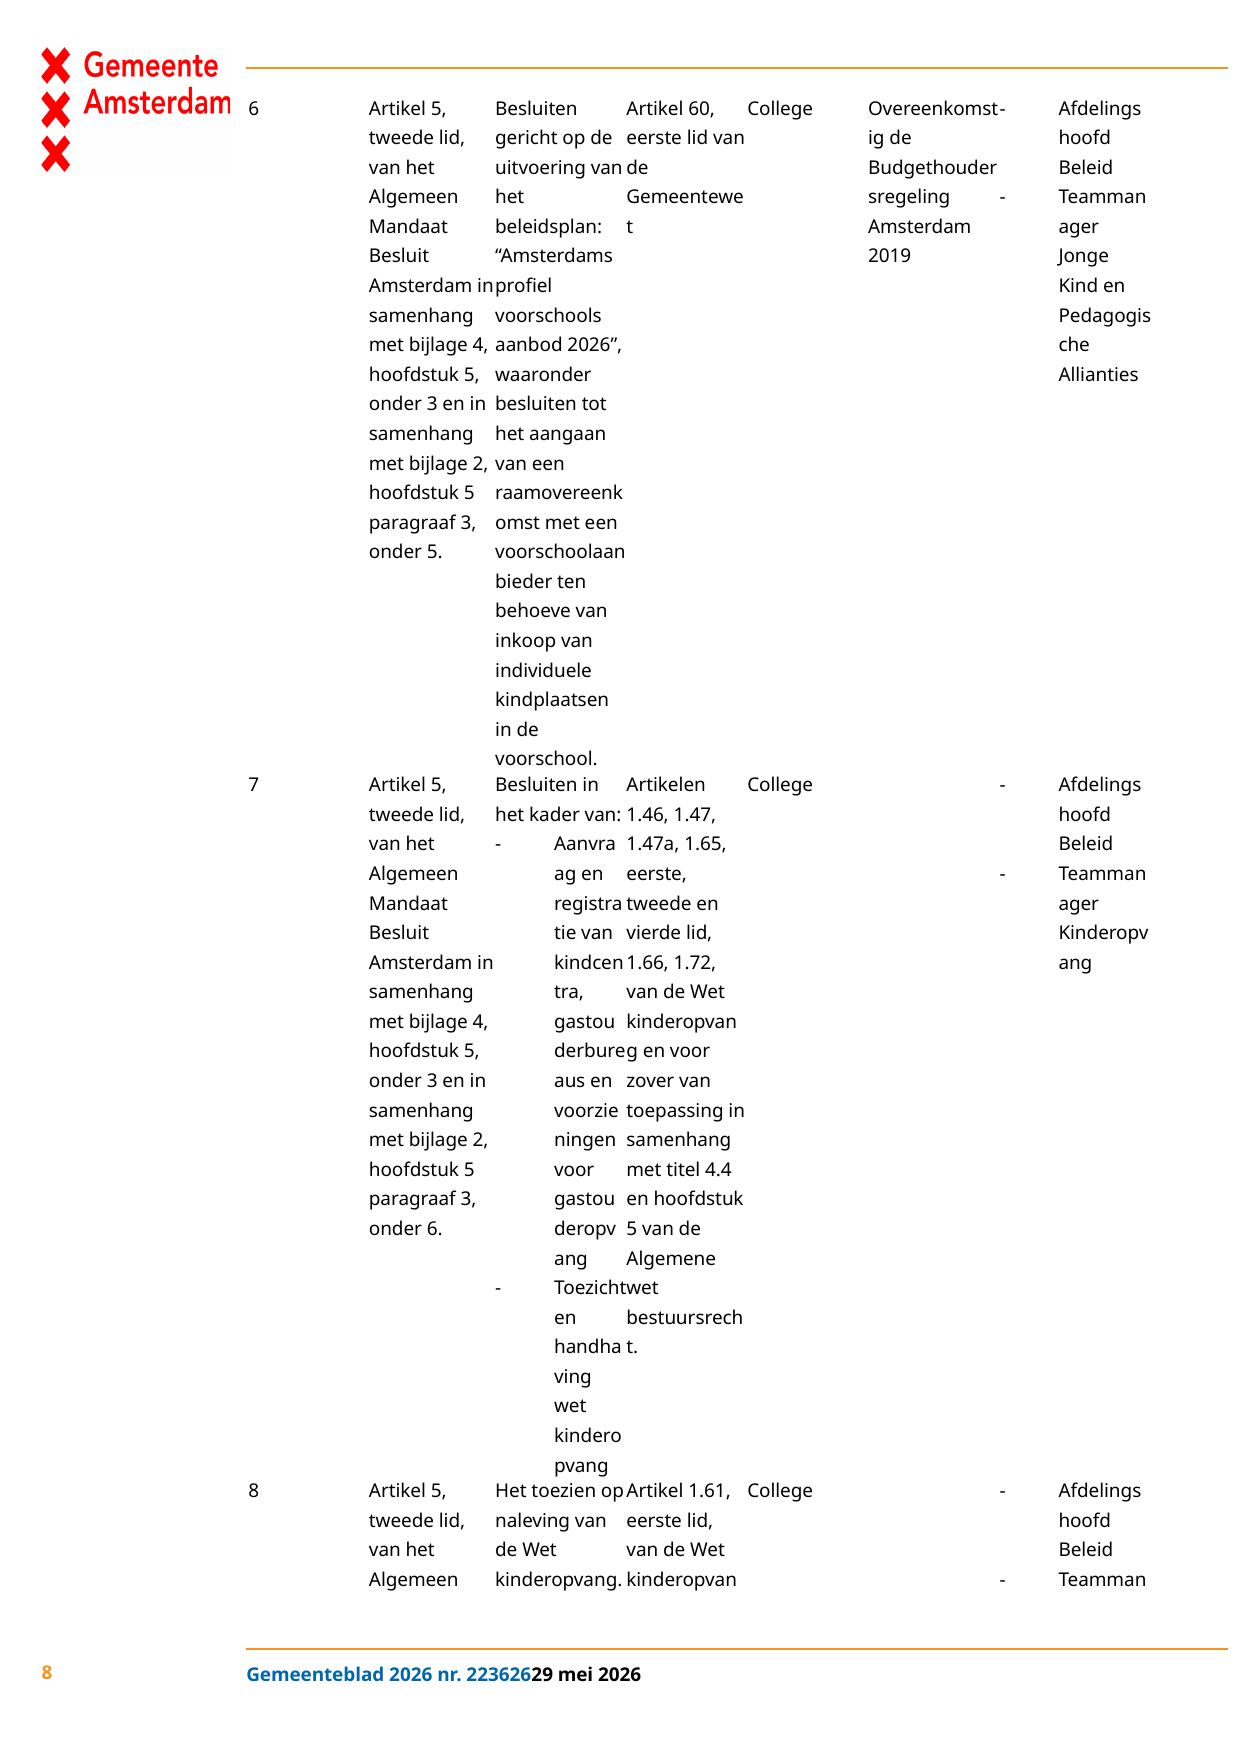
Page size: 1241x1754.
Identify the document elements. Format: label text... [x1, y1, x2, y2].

table_cell Overeenkomstig de Budgethoudersregeling Amsterdam 2019 [868, 95, 999, 771]
picture [41, 47, 231, 172]
table_cell College [747, 771, 868, 1477]
table_cell Besluiten in het kader van: Aanvraag en registratie van kindcentra, gastouderbureaus en voorzieningen voor gastouderopvang Toezicht en handhaving wet kinderopvang [495, 771, 626, 1477]
table_cell Artikel 5, tweede lid, van het Algemeen Mandaat Besluit Amsterdam in samenhang met bijlage 4, hoofdstuk 5, onder 3 en in samenhang met bijlage 2, hoofdstuk 5 paragraaf 3, onder 6. [369, 771, 495, 1477]
table_cell Afdelingshoofd Beleid Teamman [999, 1478, 1152, 1592]
table_cell Artikel 60, eerste lid van de Gemeentewet [626, 95, 747, 771]
table_cell Afdelingshoofd Beleid Teammanager Kinderopvang [999, 771, 1152, 1477]
table_cell Besluiten gericht op de uitvoering van het beleidsplan: “Amsterdams profiel voorschools aanbod 2026”, waaronder besluiten tot het aangaan van een raamovereenkomst met een voorschoolaanbieder ten behoeve van inkoop van individuele kindplaatsen in de voorschool. [495, 95, 626, 771]
table_cell 7 [248, 771, 369, 1477]
table_cell 8 [248, 1478, 369, 1592]
table_cell College [747, 1478, 868, 1592]
table_cell College [747, 95, 868, 771]
table_cell [868, 771, 999, 1477]
table_cell Artikel 5, tweede lid, van het Algemeen [369, 1478, 495, 1592]
table_cell Afdelingshoofd Beleid Teammanager Jonge Kind en Pedagogische Allianties [999, 95, 1152, 771]
table_cell 6 [248, 95, 369, 771]
table_cell [868, 1478, 999, 1592]
table_cell Artikel 1.61, eerste lid, van de Wet kinderopvan [626, 1478, 747, 1592]
table_cell Artikelen 1.46, 1.47, 1.47a, 1.65, eerste, tweede en vierde lid, 1.66, 1.72, van de Wet kinderopvang en voor zover van toepassing in samenhang met titel 4.4 en hoofdstuk 5 van de Algemene wet bestuursrecht. [626, 771, 747, 1477]
table_cell Artikel 5, tweede lid, van het Algemeen Mandaat Besluit Amsterdam in samenhang met bijlage 4, hoofdstuk 5, onder 3 en in samenhang met bijlage 2, hoofdstuk 5 paragraaf 3, onder 5. [369, 95, 495, 771]
table_cell Het toezien op naleving van de Wet kinderopvang. [495, 1478, 626, 1592]
